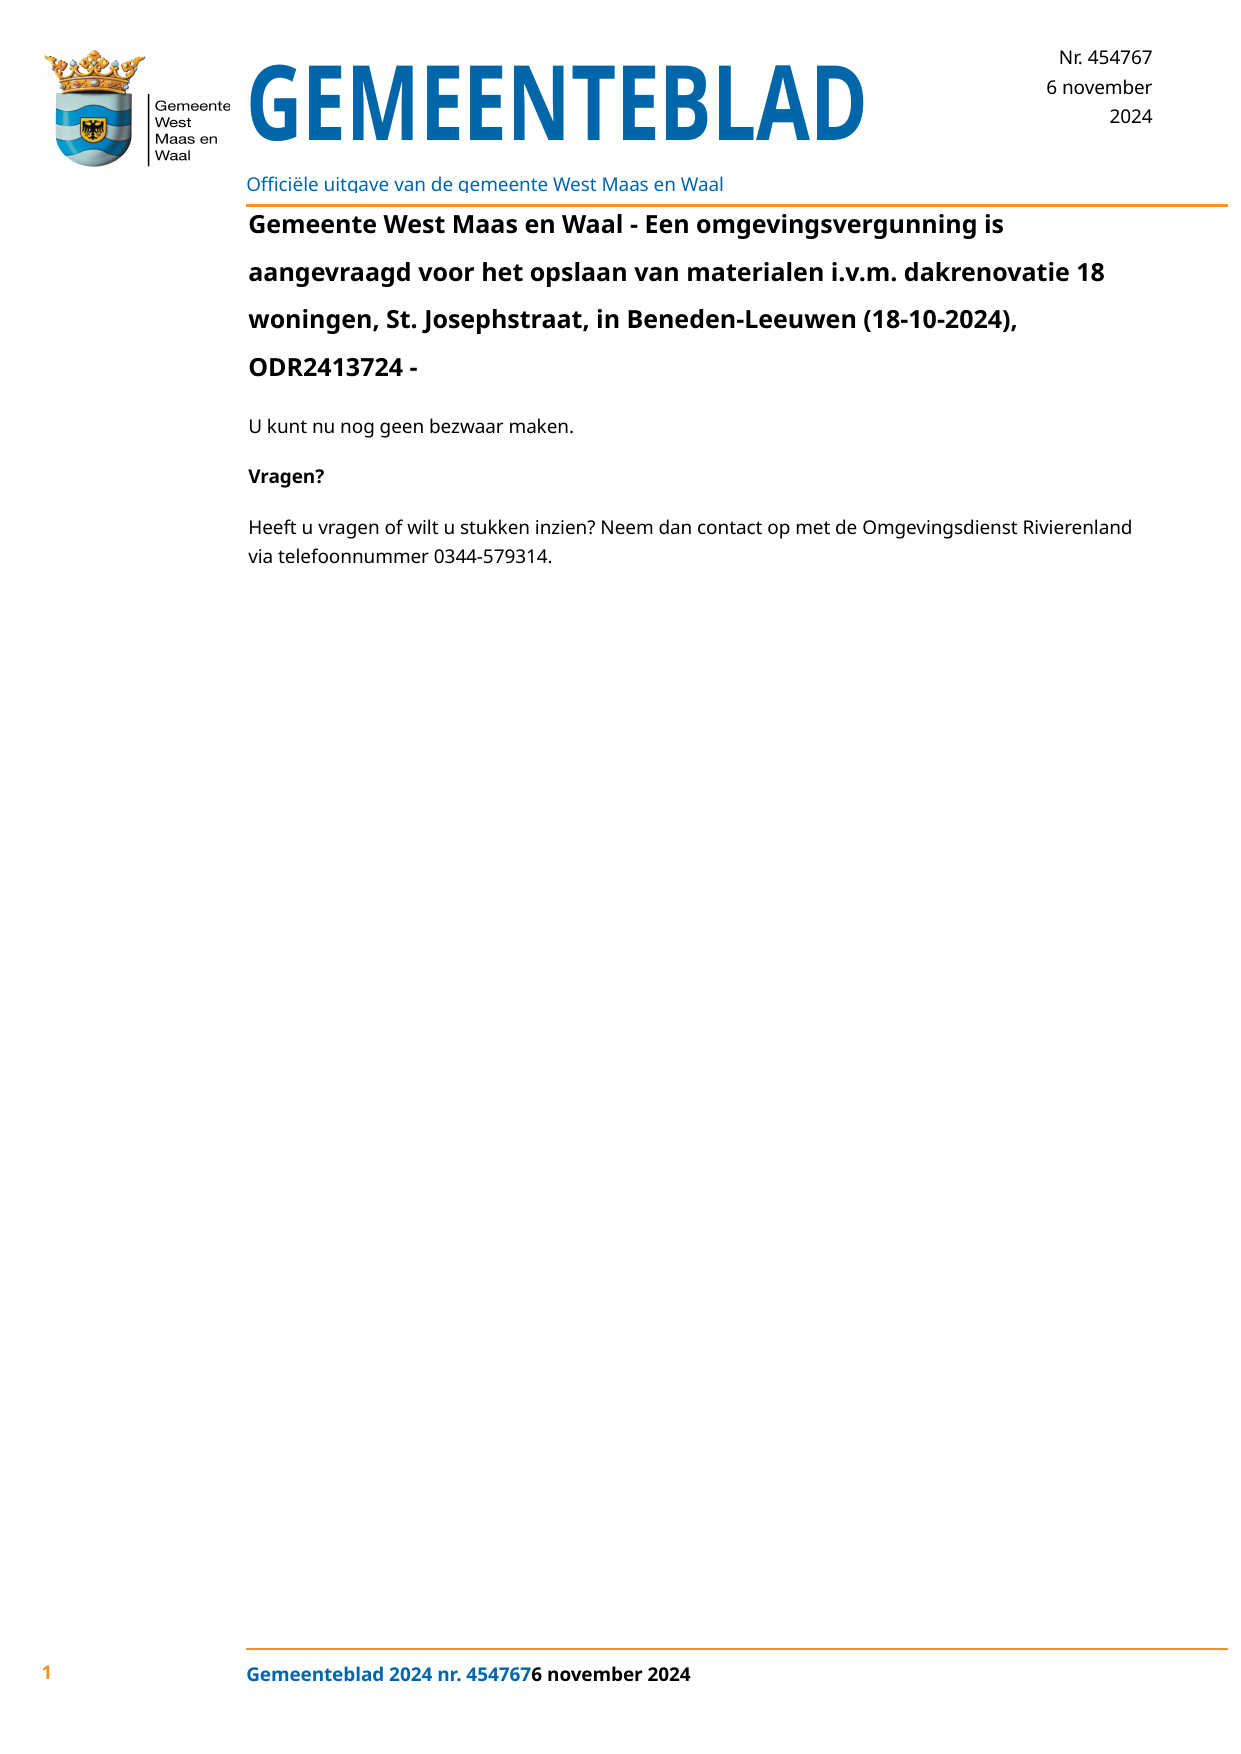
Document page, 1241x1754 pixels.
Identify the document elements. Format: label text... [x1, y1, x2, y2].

text Heeft u vragen of wilt u stukken inzien? Neem dan contact op met de Omgevingsdienst Rivierenland via telefoonnummer 0344-579314. [248, 514, 1152, 569]
text U kunt nu nog geen bezwaar maken. [248, 413, 1152, 439]
picture [41, 47, 231, 172]
text Vragen? [248, 463, 1152, 489]
text Gemeente West Maas en Waal - Een omgevingsvergunning is aangevraagd voor het opslaan van materialen i.v.m. dakrenovatie 18 woningen, St. Josephstraat, in Beneden-Leeuwen (18-10-2024), ODR2413724 - [248, 207, 1152, 384]
